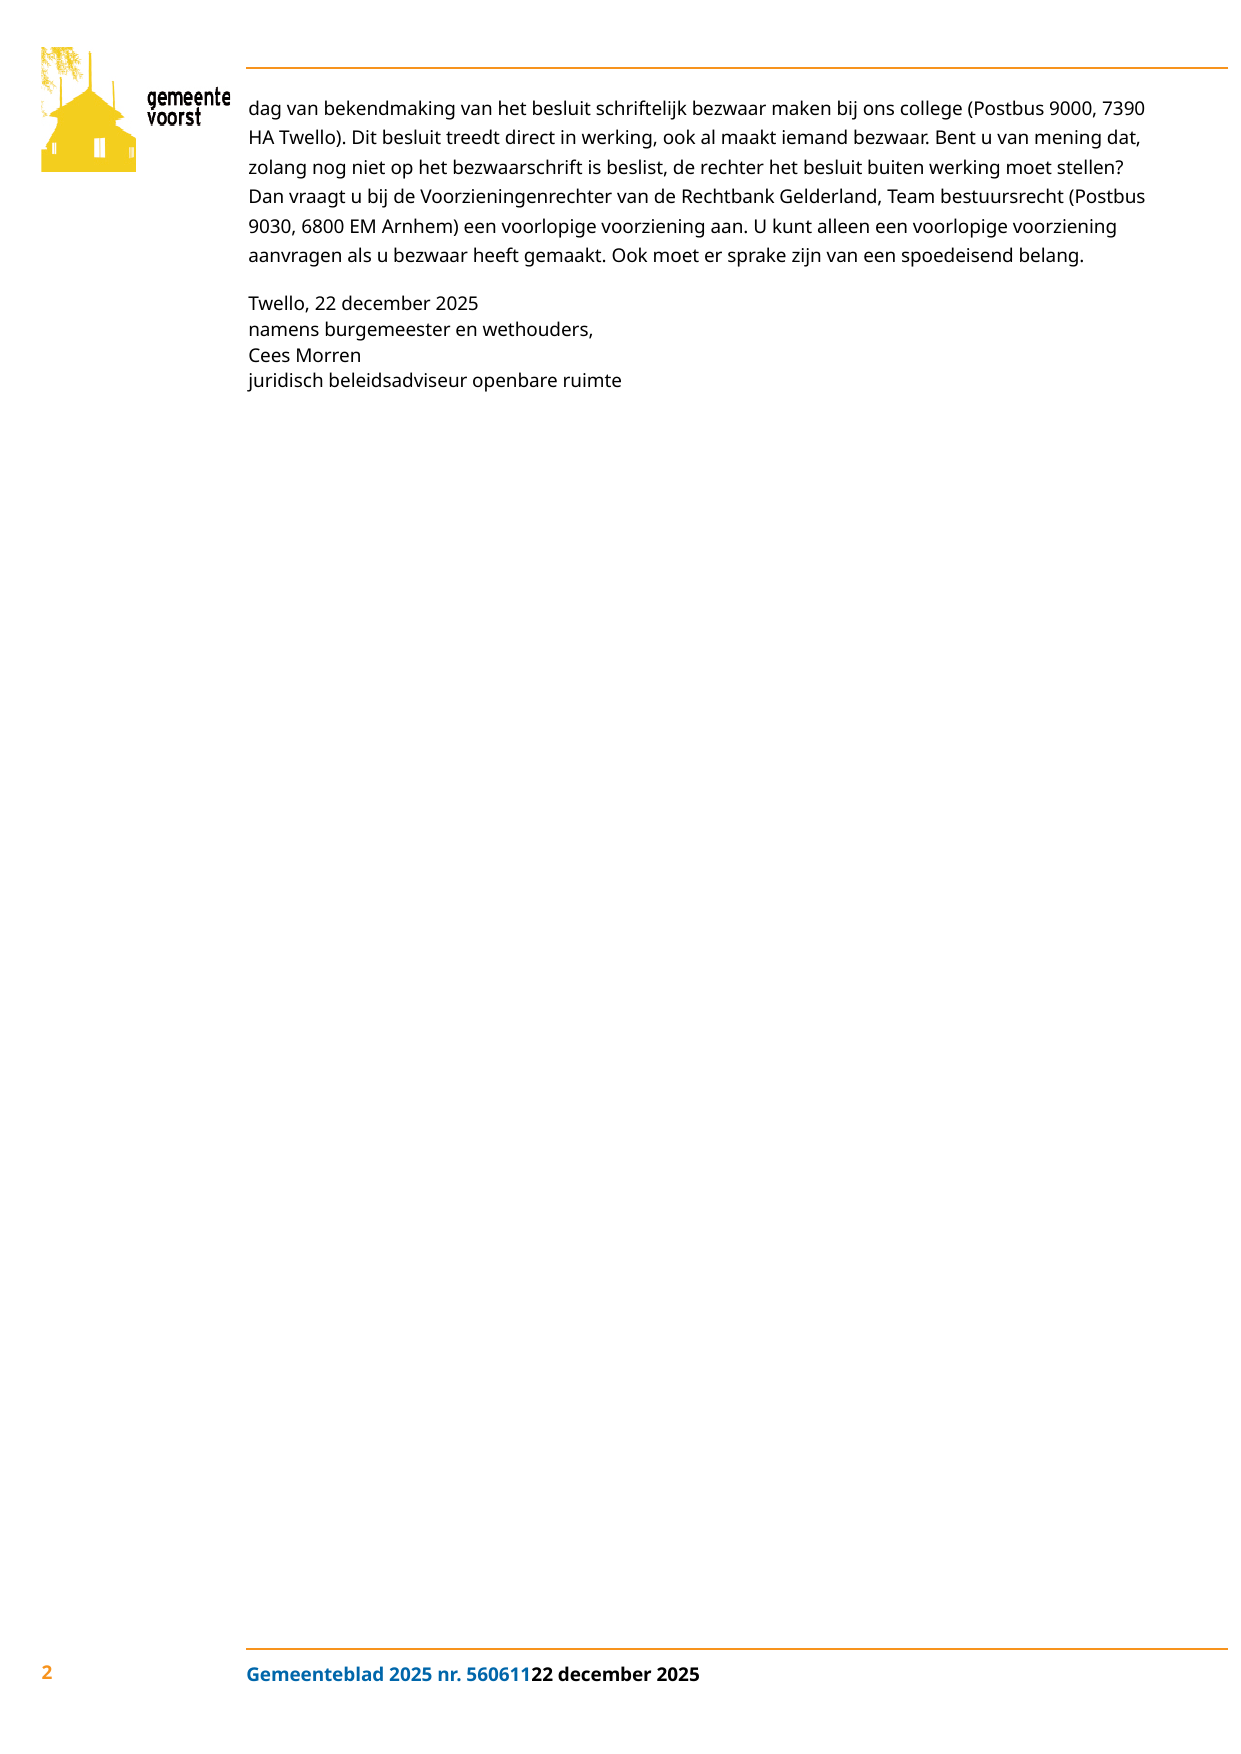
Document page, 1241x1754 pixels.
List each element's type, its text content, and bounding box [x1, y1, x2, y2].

text namens burgemeester en wethouders, [248, 316, 1152, 342]
picture [41, 47, 231, 172]
text Twello, 22 december 2025 [248, 291, 1152, 316]
text Cees Morren [248, 342, 1152, 368]
text dag van bekendmaking van het besluit schriftelijk bezwaar maken bij ons college (Postbus 9000, 7390 HA Twello). Dit besluit treedt direct in werking, ook al maakt iemand bezwaar. Bent u van mening dat, zolang nog niet op het bezwaarschrift is beslist, de rechter het besluit buiten werking moet stellen? Dan vraagt u bij de Voorzieningenrechter van de Rechtbank Gelderland, Team bestuursrecht (Postbus 9030, 6800 EM Arnhem) een voorlopige voorziening aan. U kunt alleen een voorlopige voorziening aanvragen als u bezwaar heeft gemaakt. Ook moet er sprake zijn van een spoedeisend belang. [248, 95, 1152, 268]
text juridisch beleidsadviseur openbare ruimte [248, 368, 1152, 393]
